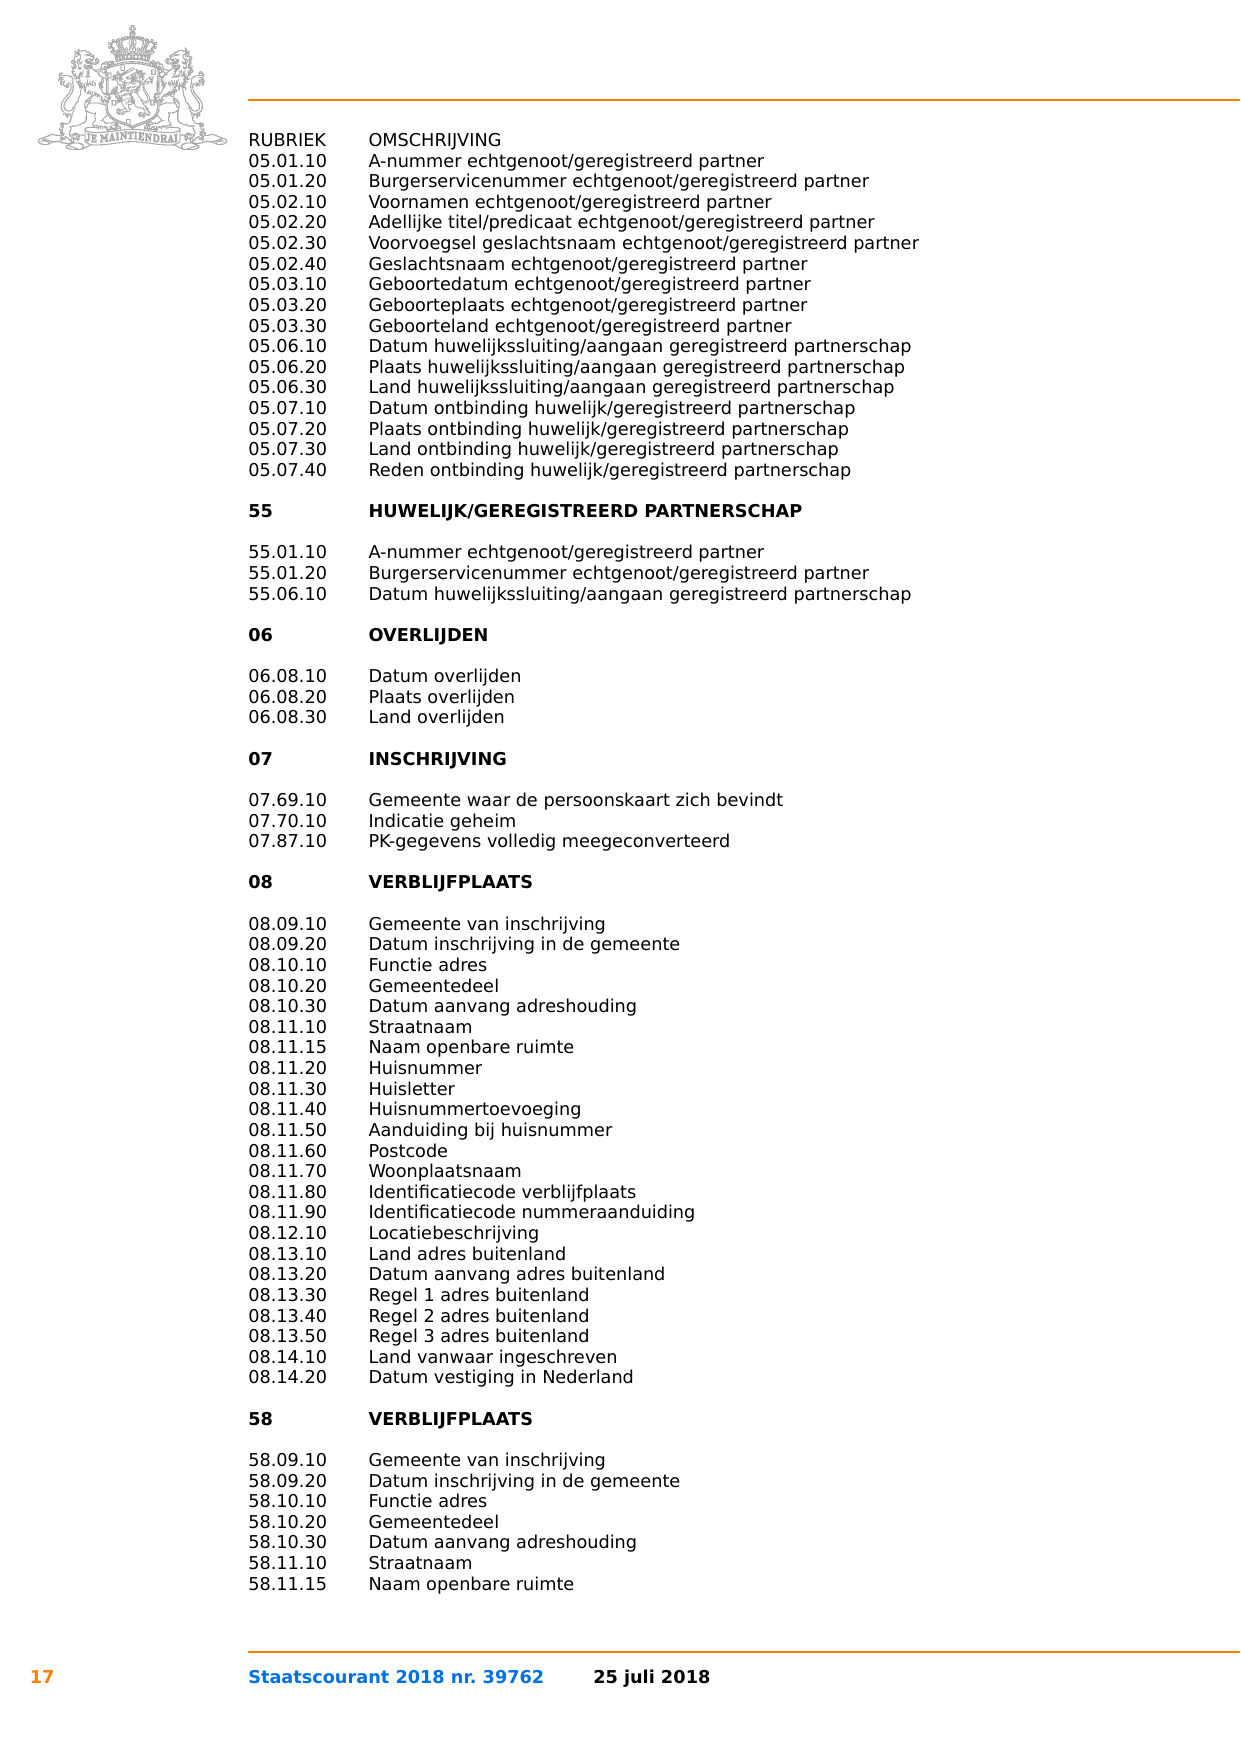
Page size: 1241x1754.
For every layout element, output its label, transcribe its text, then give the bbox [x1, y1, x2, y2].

table_cell 08.12.10 [248, 1223, 362, 1244]
table_cell [363, 604, 1163, 625]
table_cell 05.02.20 [248, 213, 362, 233]
table_cell 08.13.50 [248, 1326, 362, 1347]
table_cell 08.11.15 [248, 1038, 362, 1058]
table_cell 05.06.10 [248, 336, 362, 357]
table_cell Burgerservicenummer echtgenoot/geregistreerd partner [363, 563, 1163, 584]
table_cell 05.07.10 [248, 398, 362, 419]
table_cell Datum huwelijkssluiting/aangaan geregistreerd partnerschap [363, 336, 1163, 357]
table_cell 08.13.30 [248, 1285, 362, 1306]
table_cell 58 [248, 1409, 362, 1429]
table_cell 08.10.20 [248, 976, 362, 996]
table_cell Burgerservicenummer echtgenoot/geregistreerd partner [363, 171, 1163, 192]
table_cell 07.87.10 [248, 831, 362, 852]
picture [38, 25, 227, 150]
table_cell HUWELIJK/GEREGISTREERD PARTNERSCHAP [363, 501, 1163, 522]
table_cell Locatiebeschrijving [363, 1223, 1163, 1244]
table_cell [363, 852, 1163, 872]
table_cell [363, 1388, 1163, 1409]
table_cell A-nummer echtgenoot/geregistreerd partner [363, 543, 1163, 563]
table_cell 05.03.30 [248, 316, 362, 336]
table_cell Voorvoegsel geslachtsnaam echtgenoot/geregistreerd partner [363, 233, 1163, 254]
table_cell 08.11.20 [248, 1058, 362, 1079]
table_cell Regel 1 adres buitenland [363, 1285, 1163, 1306]
table_cell Identificatiecode nummeraanduiding [363, 1203, 1163, 1223]
table_cell Land vanwaar ingeschreven [363, 1347, 1163, 1367]
table_cell Postcode [363, 1141, 1163, 1161]
table_cell 05.07.40 [248, 460, 362, 481]
table_cell [363, 646, 1163, 666]
table_cell 08.14.10 [248, 1347, 362, 1367]
table_cell Straatnaam [363, 1017, 1163, 1037]
table_cell 06.08.10 [248, 666, 362, 687]
table_cell Datum aanvang adreshouding [363, 1533, 1163, 1553]
table_cell 08.10.10 [248, 955, 362, 976]
table_cell Regel 3 adres buitenland [363, 1326, 1163, 1347]
table_cell 07.70.10 [248, 811, 362, 831]
table_cell 05.03.20 [248, 295, 362, 316]
table_cell Datum ontbinding huwelijk/geregistreerd partnerschap [363, 398, 1163, 419]
table_cell Functie adres [363, 955, 1163, 976]
table_cell 08.11.90 [248, 1203, 362, 1223]
table_cell Functie adres [363, 1491, 1163, 1512]
table_cell [248, 1429, 362, 1450]
table_cell Datum aanvang adres buitenland [363, 1264, 1163, 1285]
table_cell Reden ontbinding huwelijk/geregistreerd partnerschap [363, 460, 1163, 481]
table_cell 07.69.10 [248, 790, 362, 811]
table_cell [363, 522, 1163, 542]
table_cell Geboortedatum echtgenoot/geregistreerd partner [363, 274, 1163, 295]
table_cell VERBLIJFPLAATS [363, 1409, 1163, 1429]
table_cell A-nummer echtgenoot/geregistreerd partner [363, 151, 1163, 171]
table_cell 06.08.30 [248, 708, 362, 728]
table_cell Geboorteland echtgenoot/geregistreerd partner [363, 316, 1163, 336]
table_cell [363, 481, 1163, 501]
table_cell [248, 646, 362, 666]
table_cell Datum huwelijkssluiting/aangaan geregistreerd partnerschap [363, 584, 1163, 604]
table_cell [248, 769, 362, 790]
table_cell Naam openbare ruimte [363, 1038, 1163, 1058]
table_cell 06.08.20 [248, 687, 362, 707]
table_cell 08.09.20 [248, 934, 362, 955]
table_cell Plaats ontbinding huwelijk/geregistreerd partnerschap [363, 419, 1163, 439]
table_cell Land overlijden [363, 708, 1163, 728]
table_cell 05.02.40 [248, 254, 362, 274]
table_cell [248, 852, 362, 872]
table_cell Datum inschrijving in de gemeente [363, 934, 1163, 955]
table_cell 08.09.10 [248, 914, 362, 934]
table_cell [248, 1388, 362, 1409]
table_cell Gemeentedeel [363, 1512, 1163, 1532]
table_cell Land ontbinding huwelijk/geregistreerd partnerschap [363, 439, 1163, 460]
table_cell 08.11.80 [248, 1182, 362, 1202]
table_cell [248, 728, 362, 749]
table_cell Geslachtsnaam echtgenoot/geregistreerd partner [363, 254, 1163, 274]
table_cell [363, 728, 1163, 749]
table_cell 05.02.30 [248, 233, 362, 254]
table_cell Plaats huwelijkssluiting/aangaan geregistreerd partnerschap [363, 357, 1163, 377]
table_cell Datum inschrijving in de gemeente [363, 1471, 1163, 1491]
table_cell 05.06.30 [248, 378, 362, 398]
table_cell Naam openbare ruimte [363, 1574, 1163, 1594]
table_cell Land adres buitenland [363, 1244, 1163, 1264]
table_cell 58.10.30 [248, 1533, 362, 1553]
table_cell [363, 893, 1163, 914]
table_cell 55.01.10 [248, 543, 362, 563]
table_cell Land huwelijkssluiting/aangaan geregistreerd partnerschap [363, 378, 1163, 398]
table_cell Geboorteplaats echtgenoot/geregistreerd partner [363, 295, 1163, 316]
table_cell OVERLIJDEN [363, 625, 1163, 646]
table_header RUBRIEK [248, 130, 362, 151]
table_cell 08.11.30 [248, 1079, 362, 1099]
table_cell Identificatiecode verblijfplaats [363, 1182, 1163, 1202]
table_cell 08.11.50 [248, 1120, 362, 1141]
table_cell 58.11.10 [248, 1553, 362, 1574]
table_cell Indicatie geheim [363, 811, 1163, 831]
table_cell Datum overlijden [363, 666, 1163, 687]
table_cell 58.09.10 [248, 1450, 362, 1471]
table_cell 08.13.20 [248, 1264, 362, 1285]
table_cell Aanduiding bij huisnummer [363, 1120, 1163, 1141]
table_cell 05.01.20 [248, 171, 362, 192]
table_cell [248, 893, 362, 914]
table_cell 08.13.40 [248, 1306, 362, 1326]
table_cell 08 [248, 873, 362, 893]
table_cell 08.11.70 [248, 1161, 362, 1182]
table_cell 05.07.20 [248, 419, 362, 439]
table_cell Gemeente waar de persoonskaart zich bevindt [363, 790, 1163, 811]
table_cell Gemeente van inschrijving [363, 1450, 1163, 1471]
table_cell 08.11.40 [248, 1099, 362, 1120]
table_cell 58.11.15 [248, 1574, 362, 1594]
table_cell Gemeente van inschrijving [363, 914, 1163, 934]
table_cell 58.10.10 [248, 1491, 362, 1512]
table_cell [248, 481, 362, 501]
table_cell 55 [248, 501, 362, 522]
table_cell 05.01.10 [248, 151, 362, 171]
table_header OMSCHRIJVING [363, 130, 1163, 151]
table_cell 08.14.20 [248, 1368, 362, 1388]
table_cell Regel 2 adres buitenland [363, 1306, 1163, 1326]
table_cell 05.07.30 [248, 439, 362, 460]
table_cell Datum aanvang adreshouding [363, 996, 1163, 1017]
table_cell 08.13.10 [248, 1244, 362, 1264]
table_cell Woonplaatsnaam [363, 1161, 1163, 1182]
table_cell 58.09.20 [248, 1471, 362, 1491]
table_cell Datum vestiging in Nederland [363, 1368, 1163, 1388]
table_cell Huisnummertoevoeging [363, 1099, 1163, 1120]
table_cell 58.10.20 [248, 1512, 362, 1532]
table_cell Plaats overlijden [363, 687, 1163, 707]
table_cell Adellijke titel/predicaat echtgenoot/geregistreerd partner [363, 213, 1163, 233]
table_cell 08.11.10 [248, 1017, 362, 1037]
table_cell 05.03.10 [248, 274, 362, 295]
table_cell 05.06.20 [248, 357, 362, 377]
table_cell 55.06.10 [248, 584, 362, 604]
table_cell INSCHRIJVING [363, 749, 1163, 769]
table_cell 05.02.10 [248, 192, 362, 212]
table_cell PK-gegevens volledig meegeconverteerd [363, 831, 1163, 852]
table_cell [248, 522, 362, 542]
table_cell [363, 1429, 1163, 1450]
table_cell 08.10.30 [248, 996, 362, 1017]
table_cell Huisletter [363, 1079, 1163, 1099]
table_cell VERBLIJFPLAATS [363, 873, 1163, 893]
table_cell Voornamen echtgenoot/geregistreerd partner [363, 192, 1163, 212]
table_cell 07 [248, 749, 362, 769]
table_cell 08.11.60 [248, 1141, 362, 1161]
table_cell Gemeentedeel [363, 976, 1163, 996]
table_cell Straatnaam [363, 1553, 1163, 1574]
table_cell [363, 769, 1163, 790]
table_cell [248, 604, 362, 625]
table_cell 55.01.20 [248, 563, 362, 584]
table_cell 06 [248, 625, 362, 646]
table_cell Huisnummer [363, 1058, 1163, 1079]
